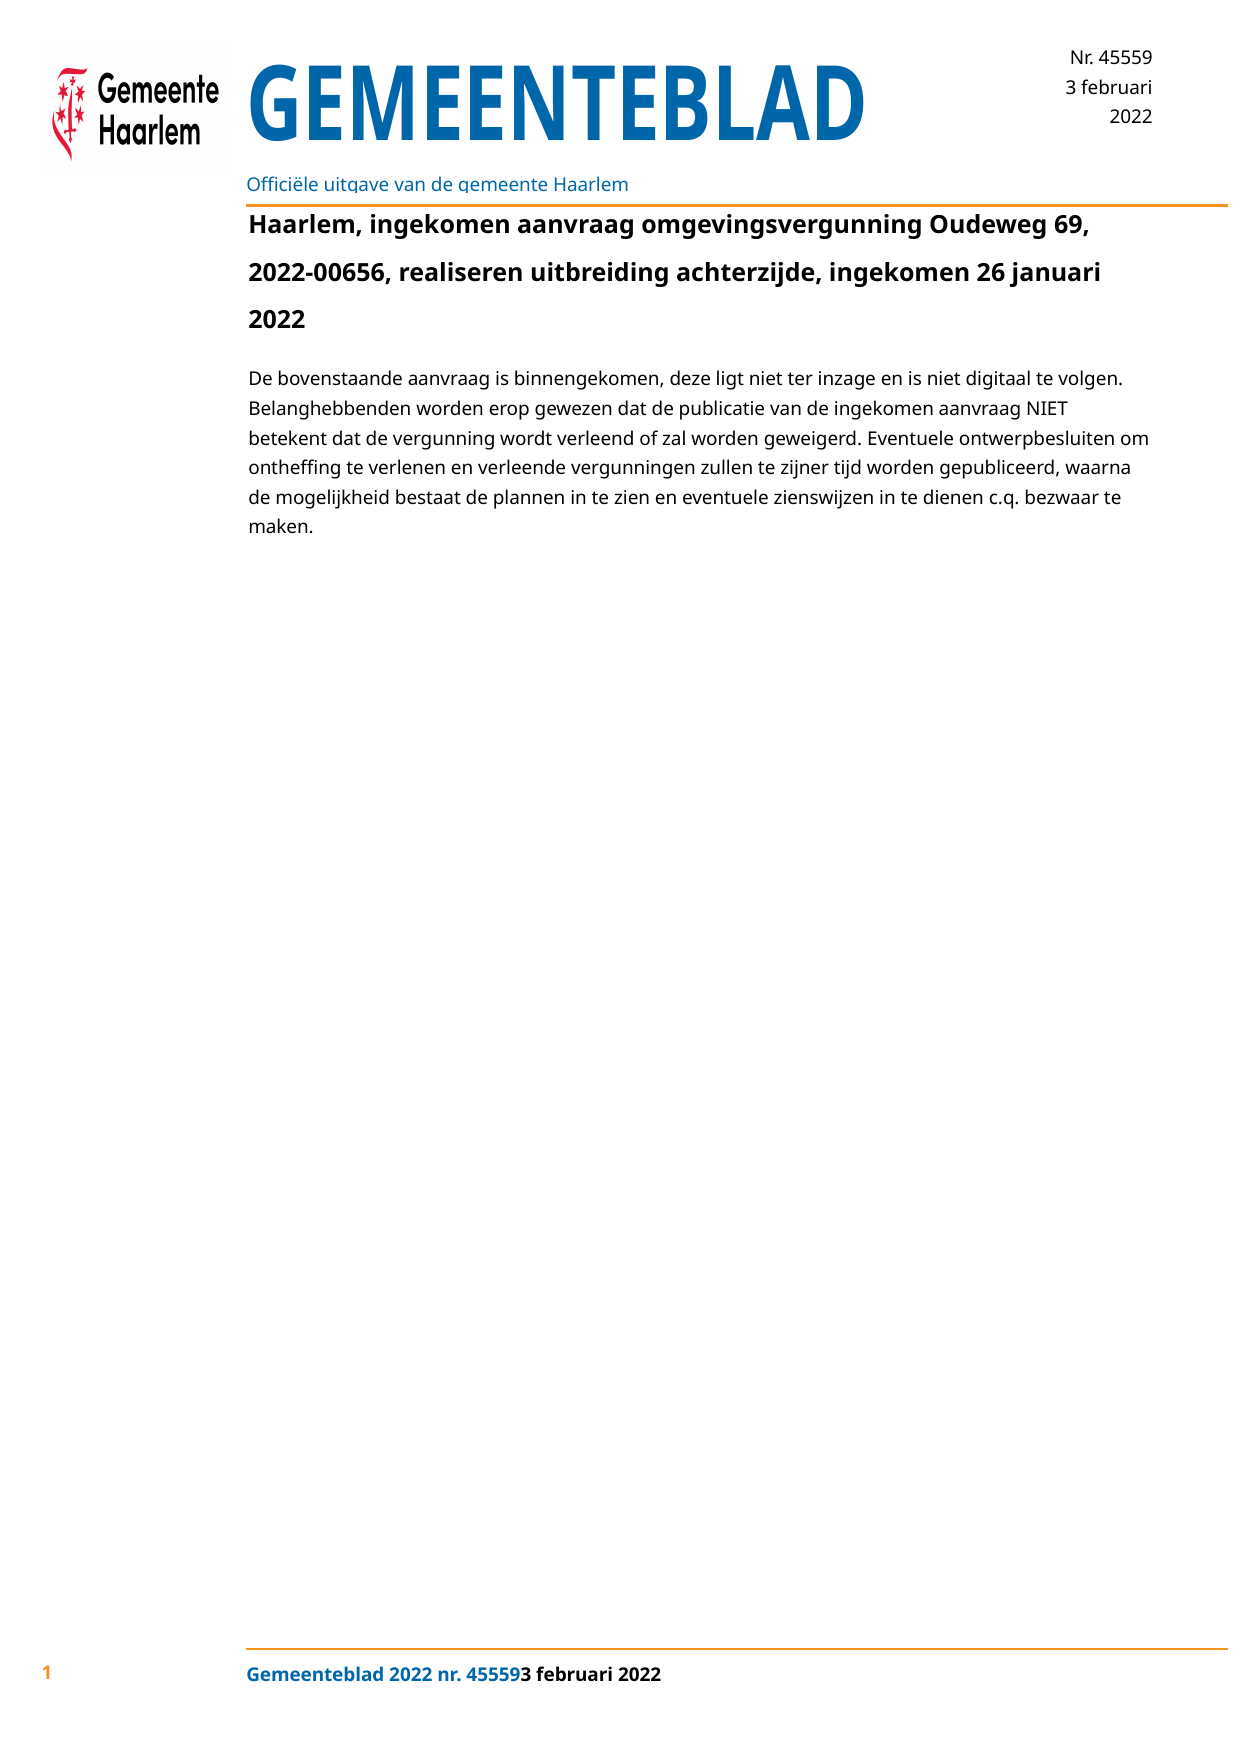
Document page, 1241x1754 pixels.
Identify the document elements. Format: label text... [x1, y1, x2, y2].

picture [41, 47, 231, 172]
text De bovenstaande aanvraag is binnengekomen, deze ligt niet ter inzage en is niet digitaal te volgen. Belanghebbenden worden erop gewezen dat de publicatie van de ingekomen aanvraag NIET betekent dat de vergunning wordt verleend of zal worden geweigerd. Eventuele ontwerpbesluiten om ontheffing te verlenen en verleende vergunningen zullen te zijner tijd worden gepubliceerd, waarna de mogelijkheid bestaat de plannen in te zien en eventuele zienswijzen in te dienen c.q. bezwaar te maken. [248, 366, 1152, 539]
text Haarlem, ingekomen aanvraag omgevingsvergunning Oudeweg 69, 2022-00656, realiseren uitbreiding achterzijde, ingekomen 26 januari 2022 [248, 207, 1152, 336]
